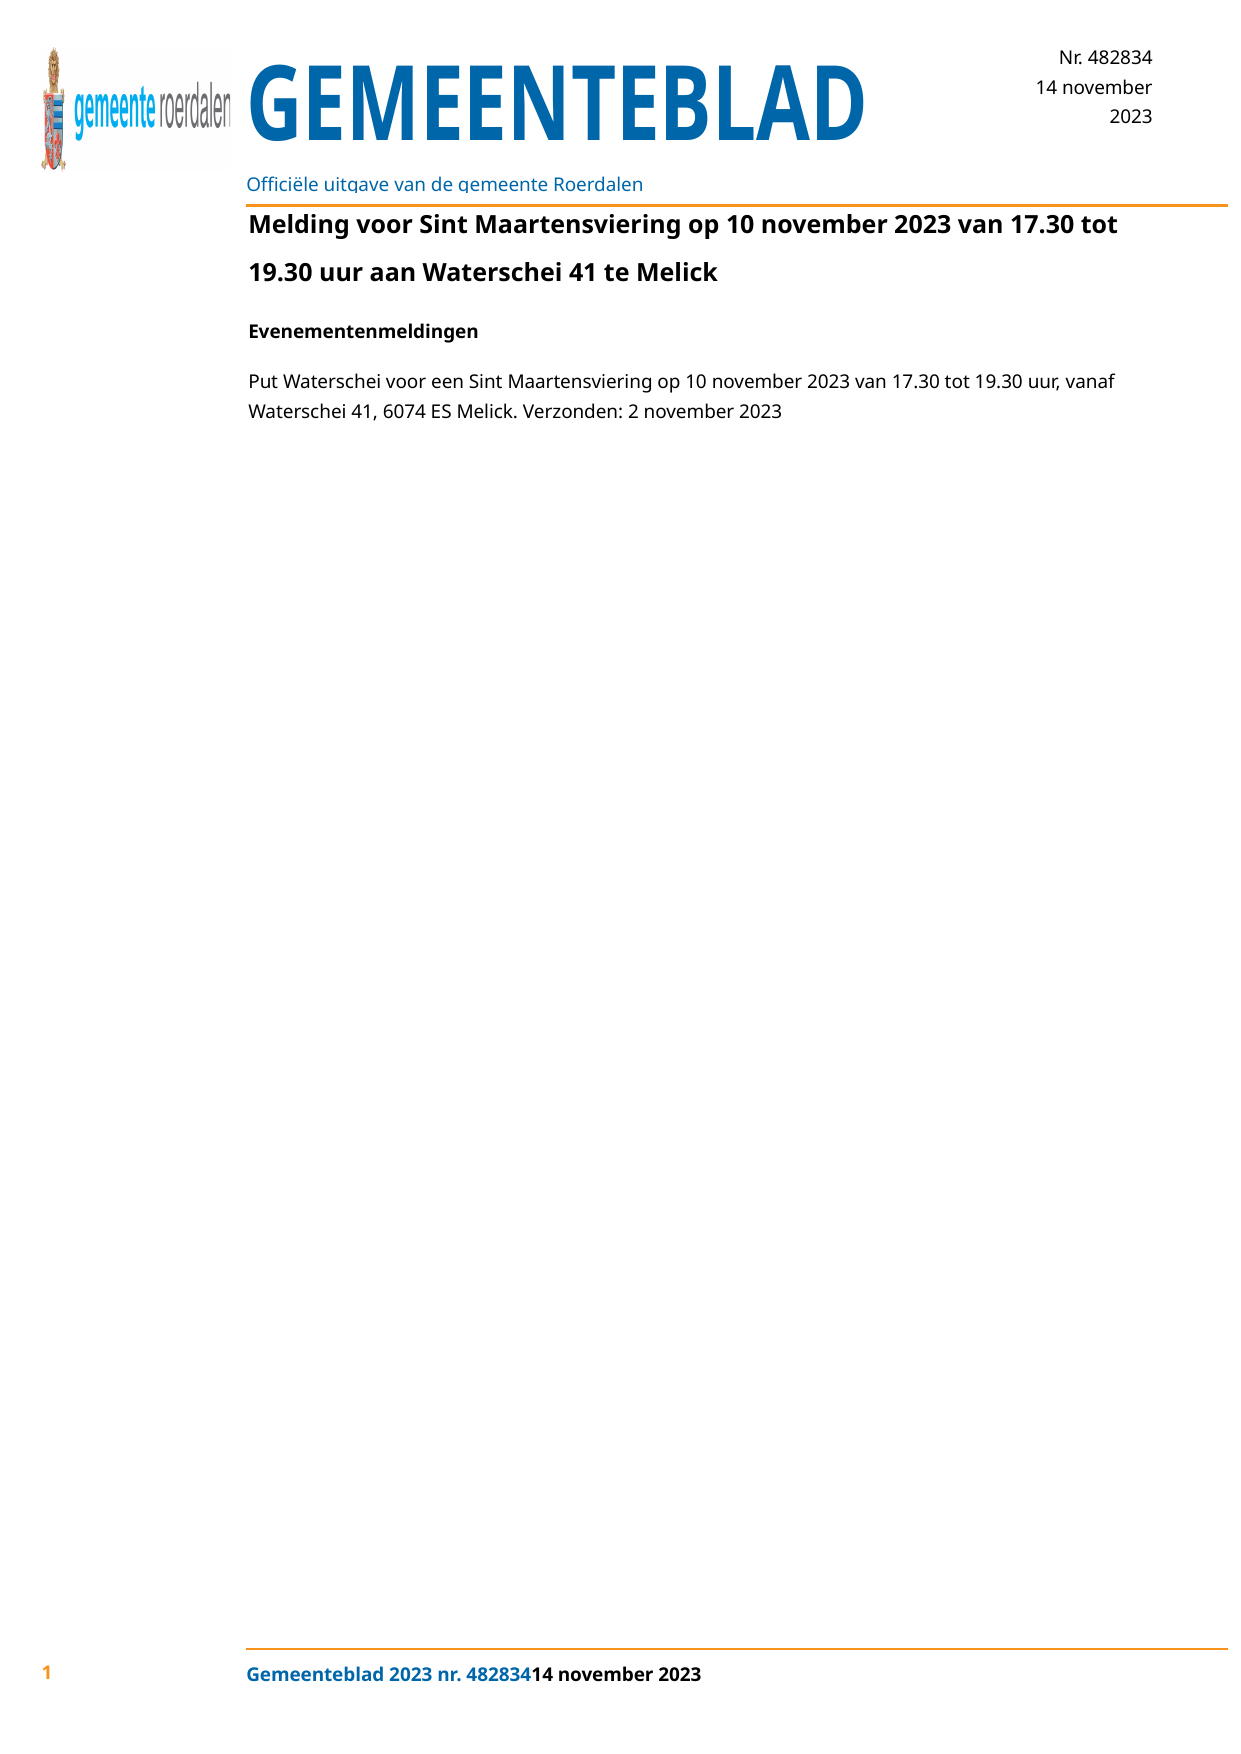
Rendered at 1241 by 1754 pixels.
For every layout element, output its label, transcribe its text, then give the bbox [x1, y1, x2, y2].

picture [41, 47, 231, 172]
text Melding voor Sint Maartensviering op 10 november 2023 van 17.30 tot 19.30 uur aan Waterschei 41 te Melick [248, 207, 1152, 288]
text Evenementenmeldingen [248, 318, 1152, 344]
text Put Waterschei voor een Sint Maartensviering op 10 november 2023 van 17.30 tot 19.30 uur, vanaf Waterschei 41, 6074 ES Melick. Verzonden: 2 november 2023 [248, 368, 1152, 424]
